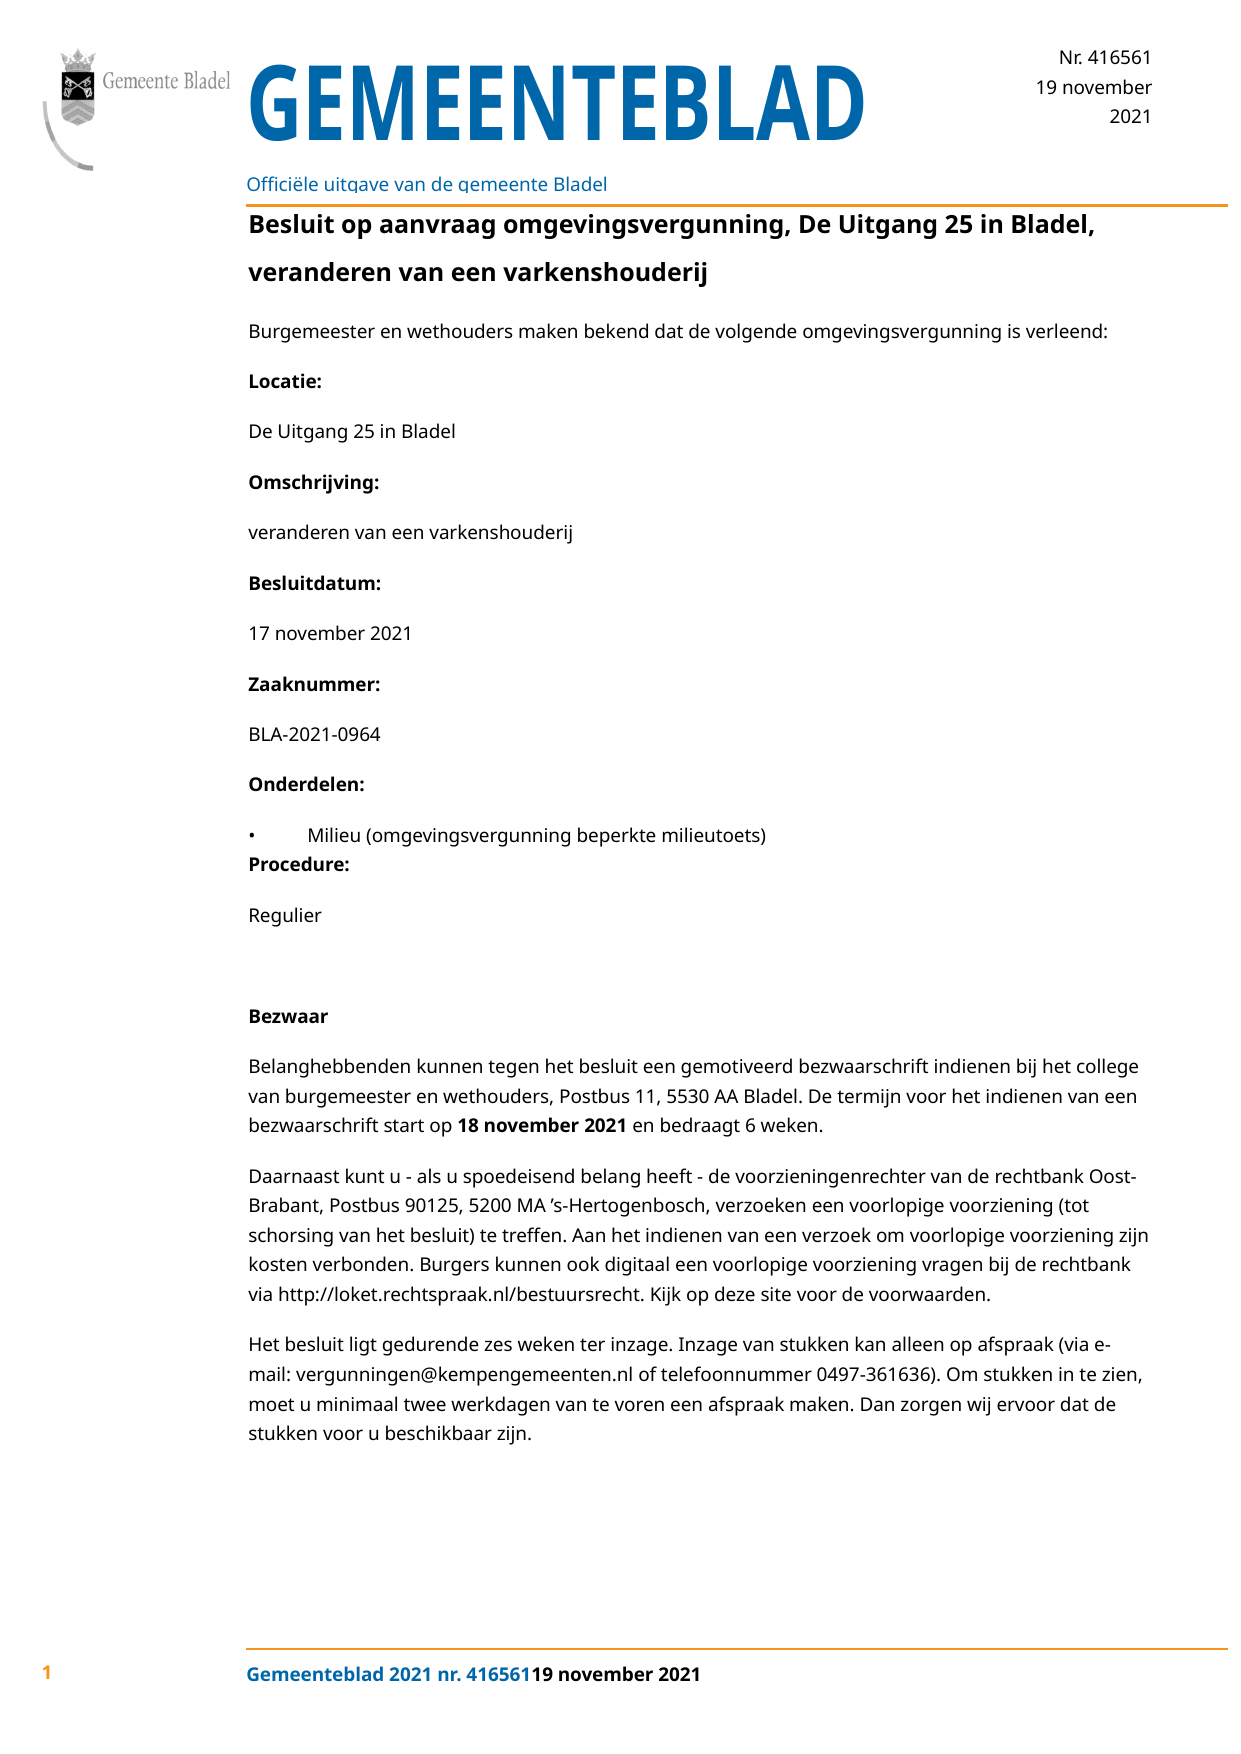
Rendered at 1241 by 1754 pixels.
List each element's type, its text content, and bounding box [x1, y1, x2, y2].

list Milieu (omgevingsvergunning beperkte milieutoets) [248, 822, 1152, 848]
text De Uitgang 25 in Bladel [248, 419, 1152, 444]
text 17 november 2021 [248, 620, 1152, 646]
text Onderdelen: [248, 772, 1152, 797]
text veranderen van een varkenshouderij [248, 519, 1152, 545]
text Besluitdatum: [248, 570, 1152, 596]
text Regulier [248, 902, 1152, 928]
text Het besluit ligt gedurende zes weken ter inzage. Inzage van stukken kan alleen op afspraak (via e-mail: vergunningen@kempengemeenten.nl of telefoonnummer 0497-361636). Om stukken in te zien, moet u minimaal twee werkdagen van te voren een afspraak maken. Dan zorgen wij ervoor dat de stukken voor u beschikbaar zijn. [248, 1332, 1152, 1446]
text Procedure: [248, 852, 1152, 877]
text BLA-2021-0964 [248, 721, 1152, 747]
text Daarnaast kunt u - als u spoedeisend belang heeft - de voorzieningenrechter van de rechtbank Oost-Brabant, Postbus 90125, 5200 MA ’s-Hertogenbosch, verzoeken een voorlopige voorziening (tot schorsing van het besluit) te treffen. Aan het indienen van een verzoek om voorlopige voorziening zijn kosten verbonden. Burgers kunnen ook digitaal een voorlopige voorziening vragen bij de rechtbank via http://loket.rechtspraak.nl/bestuursrecht. Kijk op deze site voor de voorwaarden. [248, 1163, 1152, 1307]
text Locatie: [248, 368, 1152, 394]
text Zaaknummer: [248, 671, 1152, 697]
text Omschrijving: [248, 469, 1152, 495]
text Belanghebbenden kunnen tegen het besluit een gemotiveerd bezwaarschrift indienen bij het college van burgemeester en wethouders, Postbus 11, 5530 AA Bladel. De termijn voor het indienen van een bezwaarschrift start op 18 november 2021 en bedraagt 6 weken. [248, 1053, 1152, 1138]
picture [41, 47, 231, 172]
text Bezwaar [248, 1003, 1152, 1029]
text Burgemeester en wethouders maken bekend dat de volgende omgevingsvergunning is verleend: [248, 318, 1152, 344]
text Besluit op aanvraag omgevingsvergunning, De Uitgang 25 in Bladel, veranderen van een varkenshouderij [248, 207, 1152, 288]
